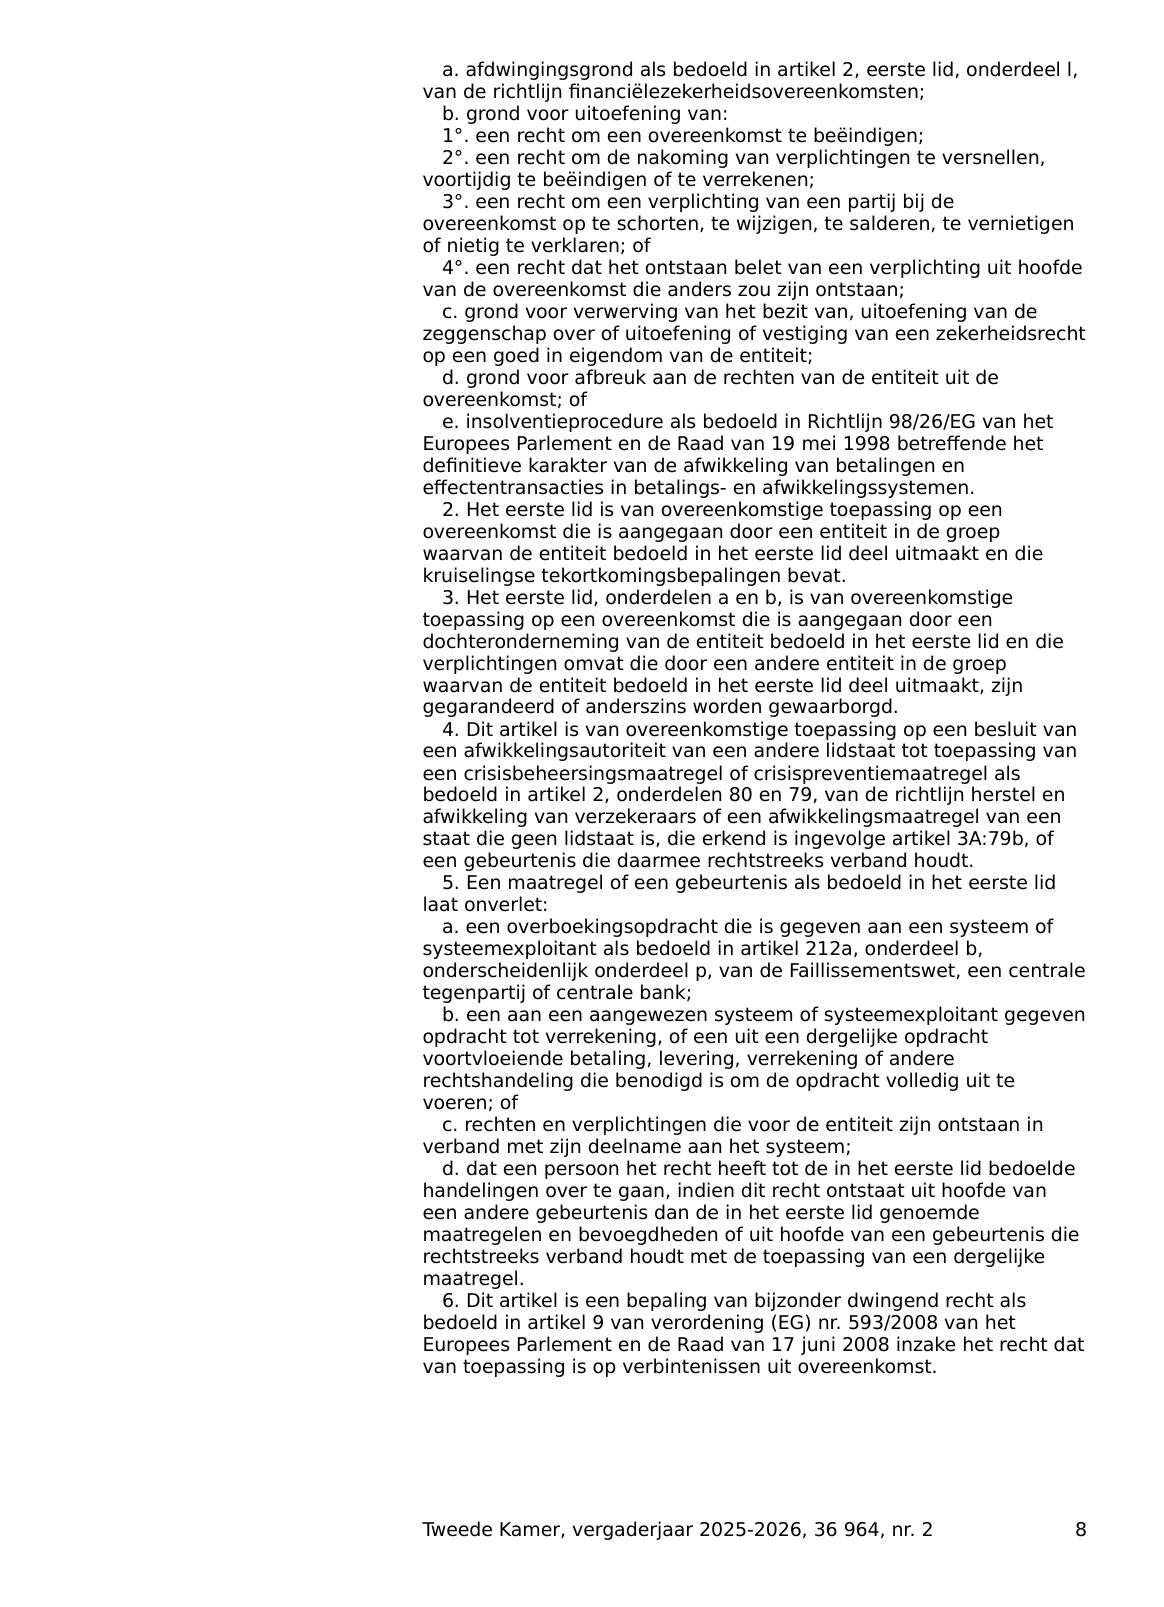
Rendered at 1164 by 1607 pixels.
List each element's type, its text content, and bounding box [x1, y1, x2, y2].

text e. insolventieprocedure als bedoeld in Richtlijn 98/26/EG van het Europees Parlement en de Raad van 19 mei 1998 betreffende het definitieve karakter van de afwikkeling van betalingen en effectentransacties in betalings- en afwikkelingssystemen. [422, 411, 1087, 499]
text 4. Dit artikel is van overeenkomstige toepassing op een besluit van een afwikkelingsautoriteit van een andere lidstaat tot toepassing van een crisisbeheersingsmaatregel of crisispreventiemaatregel als bedoeld in artikel 2, onderdelen 80 en 79, van de richtlijn herstel en afwikkeling van verzekeraars of een afwikkelingsmaatregel van een staat die geen lidstaat is, die erkend is ingevolge artikel 3A:79b, of een gebeurtenis die daarmee rechtstreeks verband houdt. [422, 718, 1087, 872]
text 5. Een maatregel of een gebeurtenis als bedoeld in het eerste lid laat onverlet: [422, 872, 1087, 916]
text a. afdwingingsgrond als bedoeld in artikel 2, eerste lid, onderdeel l, van de richtlijn financiëlezekerheidsovereenkomsten; [422, 59, 1087, 103]
text b. grond voor uitoefening van: [422, 103, 1087, 125]
text 3°. een recht om een verplichting van een partij bij de overeenkomst op te schorten, te wijzigen, te salderen, te vernietigen of nietig te verklaren; of [422, 191, 1087, 257]
text 6. Dit artikel is een bepaling van bijzonder dwingend recht als bedoeld in artikel 9 van verordening (EG) nr. 593/2008 van het Europees Parlement en de Raad van 17 juni 2008 inzake het recht dat van toepassing is op verbintenissen uit overeenkomst. [422, 1290, 1087, 1378]
text 2. Het eerste lid is van overeenkomstige toepassing op een overeenkomst die is aangegaan door een entiteit in de groep waarvan de entiteit bedoeld in het eerste lid deel uitmaakt en die kruiselingse tekortkomingsbepalingen bevat. [422, 499, 1087, 587]
text 2°. een recht om de nakoming van verplichtingen te versnellen, voortijdig te beëindigen of te verrekenen; [422, 147, 1087, 191]
text d. grond voor afbreuk aan de rechten van de entiteit uit de overeenkomst; of [422, 367, 1087, 411]
text 3. Het eerste lid, onderdelen a en b, is van overeenkomstige toepassing op een overeenkomst die is aangegaan door een dochteronderneming van de entiteit bedoeld in het eerste lid en die verplichtingen omvat die door een andere entiteit in de groep waarvan de entiteit bedoeld in het eerste lid deel uitmaakt, zijn gegarandeerd of anderszins worden gewaarborgd. [422, 587, 1087, 718]
text a. een overboekingsopdracht die is gegeven aan een systeem of systeemexploitant als bedoeld in artikel 212a, onderdeel b, onderscheidenlijk onderdeel p, van de Faillissementswet, een centrale tegenpartij of centrale bank; [422, 916, 1087, 1004]
text 4°. een recht dat het ontstaan belet van een verplichting uit hoofde van de overeenkomst die anders zou zijn ontstaan; [422, 257, 1087, 301]
text b. een aan een aangewezen systeem of systeemexploitant gegeven opdracht tot verrekening, of een uit een dergelijke opdracht voortvloeiende betaling, levering, verrekening of andere rechtshandeling die benodigd is om de opdracht volledig uit te voeren; of [422, 1004, 1087, 1114]
text d. dat een persoon het recht heeft tot de in het eerste lid bedoelde handelingen over te gaan, indien dit recht ontstaat uit hoofde van een andere gebeurtenis dan de in het eerste lid genoemde maatregelen en bevoegdheden of uit hoofde van een gebeurtenis die rechtstreeks verband houdt met de toepassing van een dergelijke maatregel. [422, 1158, 1087, 1290]
text 1°. een recht om een overeenkomst te beëindigen; [422, 125, 1087, 147]
text c. grond voor verwerving van het bezit van, uitoefening van de zeggenschap over of uitoefening of vestiging van een zekerheidsrecht op een goed in eigendom van de entiteit; [422, 301, 1087, 367]
text c. rechten en verplichtingen die voor de entiteit zijn ontstaan in verband met zijn deelname aan het systeem; [422, 1114, 1087, 1158]
